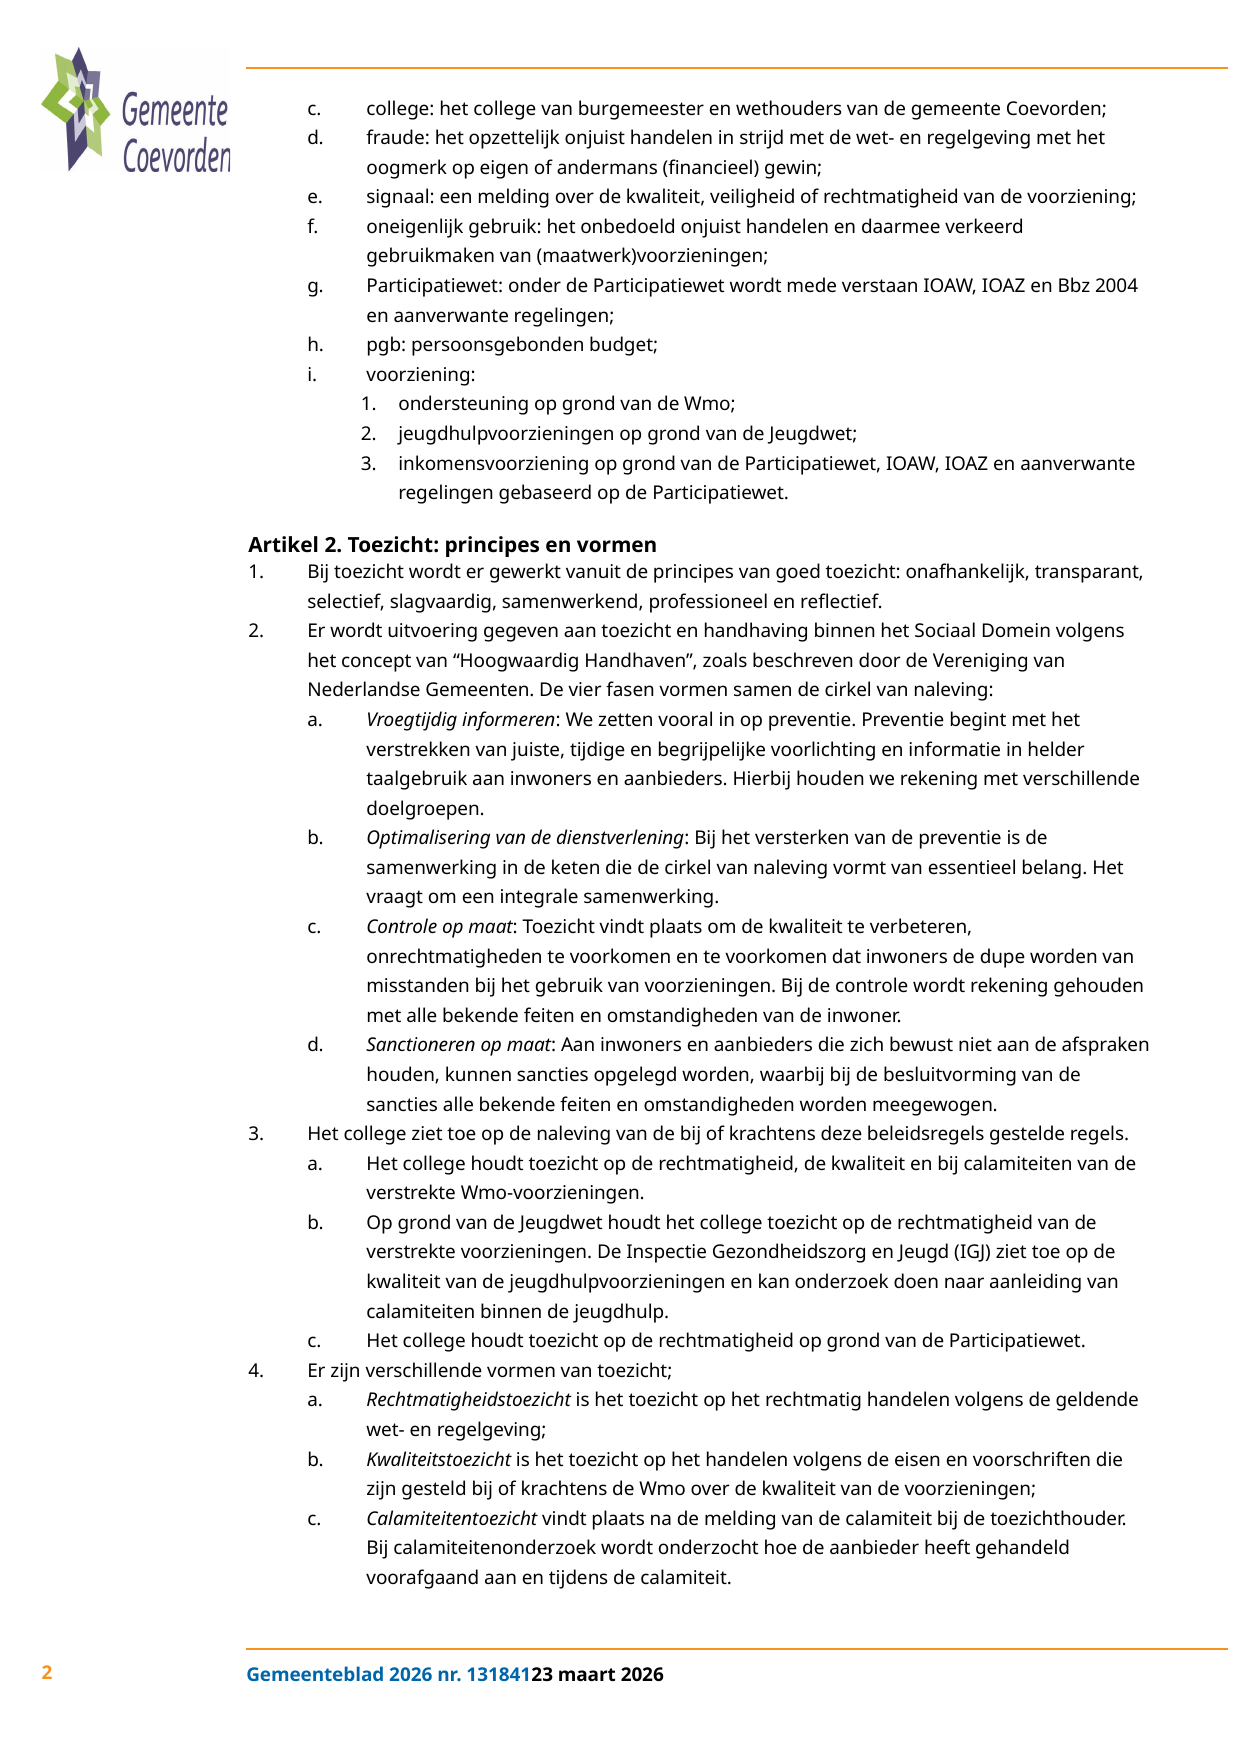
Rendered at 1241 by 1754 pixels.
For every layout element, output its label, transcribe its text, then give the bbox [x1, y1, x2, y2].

list jeugdhulpvoorzieningen op grond van de Jeugdwet; [361, 420, 1152, 446]
list Controle op maat: Toezicht vindt plaats om de kwaliteit te verbeteren, onrechtmatigheden te voorkomen en te voorkomen dat inwoners de dupe worden van misstanden bij het gebruik van voorzieningen. Bij de controle wordt rekening gehouden met alle bekende feiten en omstandigheden van de inwoner. [307, 913, 1152, 1028]
picture [41, 47, 231, 172]
list Calamiteitentoezicht vindt plaats na de melding van de calamiteit bij de toezichthouder. Bij calamiteitenonderzoek wordt onderzocht hoe de aanbieder heeft gehandeld voorafgaand aan en tijdens de calamiteit. [307, 1505, 1152, 1590]
list Er zijn verschillende vormen van toezicht; [248, 1357, 1152, 1383]
list Sanctioneren op maat: Aan inwoners en aanbieders die zich bewust niet aan de afspraken houden, kunnen sancties opgelegd worden, waarbij bij de besluitvorming van de sancties alle bekende feiten en omstandigheden worden meegewogen. [307, 1032, 1152, 1116]
list Bij toezicht wordt er gewerkt vanuit de principes van goed toezicht: onafhankelijk, transparant, selectief, slagvaardig, samenwerkend, professioneel en reflectief. [248, 558, 1152, 613]
list ondersteuning op grond van de Wmo; [361, 391, 1152, 416]
list Participatiewet: onder de Participatiewet wordt mede verstaan IOAW, IOAZ en Bbz 2004 en aanverwante regelingen; [307, 272, 1152, 328]
list inkomensvoorziening op grond van de Participatiewet, IOAW, IOAZ en aanverwante regelingen gebaseerd op de Participatiewet. [361, 450, 1152, 505]
list Het college houdt toezicht op de rechtmatigheid, de kwaliteit en bij calamiteiten van de verstrekte Wmo-voorzieningen. [307, 1150, 1152, 1205]
list Op grond van de Jeugdwet houdt het college toezicht op de rechtmatigheid van de verstrekte voorzieningen. De Inspectie Gezondheidszorg en Jeugd (IGJ) ziet toe op de kwaliteit van de jeugdhulpvoorzieningen en kan onderzoek doen naar aanleiding van calamiteiten binnen de jeugdhulp. [307, 1209, 1152, 1323]
list college: het college van burgemeester en wethouders van de gemeente Coevorden; [307, 95, 1152, 121]
list Optimalisering van de dienstverlening: Bij het versterken van de preventie is de samenwerking in de keten die de cirkel van naleving vormt van essentieel belang. Het vraagt om een integrale samenwerking. [307, 824, 1152, 909]
list Rechtmatigheidstoezicht is het toezicht op het rechtmatig handelen volgens de geldende wet- en regelgeving; [307, 1387, 1152, 1442]
list pgb: persoonsgebonden budget; [307, 331, 1152, 357]
list Vroegtijdig informeren: We zetten vooral in op preventie. Preventie begint met het verstrekken van juiste, tijdige en begrijpelijke voorlichting en informatie in helder taalgebruik aan inwoners en aanbieders. Hierbij houden we rekening met verschillende doelgroepen. [307, 706, 1152, 821]
list Kwaliteitstoezicht is het toezicht op het handelen volgens de eisen en voorschriften die zijn gesteld bij of krachtens de Wmo over de kwaliteit van de voorzieningen; [307, 1446, 1152, 1501]
list oneigenlijk gebruik: het onbedoeld onjuist handelen en daarmee verkeerd gebruikmaken van (maatwerk)voorzieningen; [307, 213, 1152, 268]
list Er wordt uitvoering gegeven aan toezicht en handhaving binnen het Sociaal Domein volgens het concept van “Hoogwaardig Handhaven”, zoals beschreven door de Vereniging van Nederlandse Gemeenten. De vier fasen vormen samen de cirkel van naleving: [248, 617, 1152, 702]
list Het college houdt toezicht op de rechtmatigheid op grond van de Participatiewet. [307, 1327, 1152, 1353]
list Het college ziet toe op de naleving van de bij of krachtens deze beleidsregels gestelde regels. [248, 1120, 1152, 1146]
text Artikel 2. Toezicht: principes en vormen [248, 530, 1152, 558]
list signaal: een melding over de kwaliteit, veiligheid of rechtmatigheid van de voorziening; [307, 183, 1152, 209]
list fraude: het opzettelijk onjuist handelen in strijd met de wet- en regelgeving met het oogmerk op eigen of andermans (financieel) gewin; [307, 124, 1152, 180]
list voorziening: [307, 361, 1152, 387]
